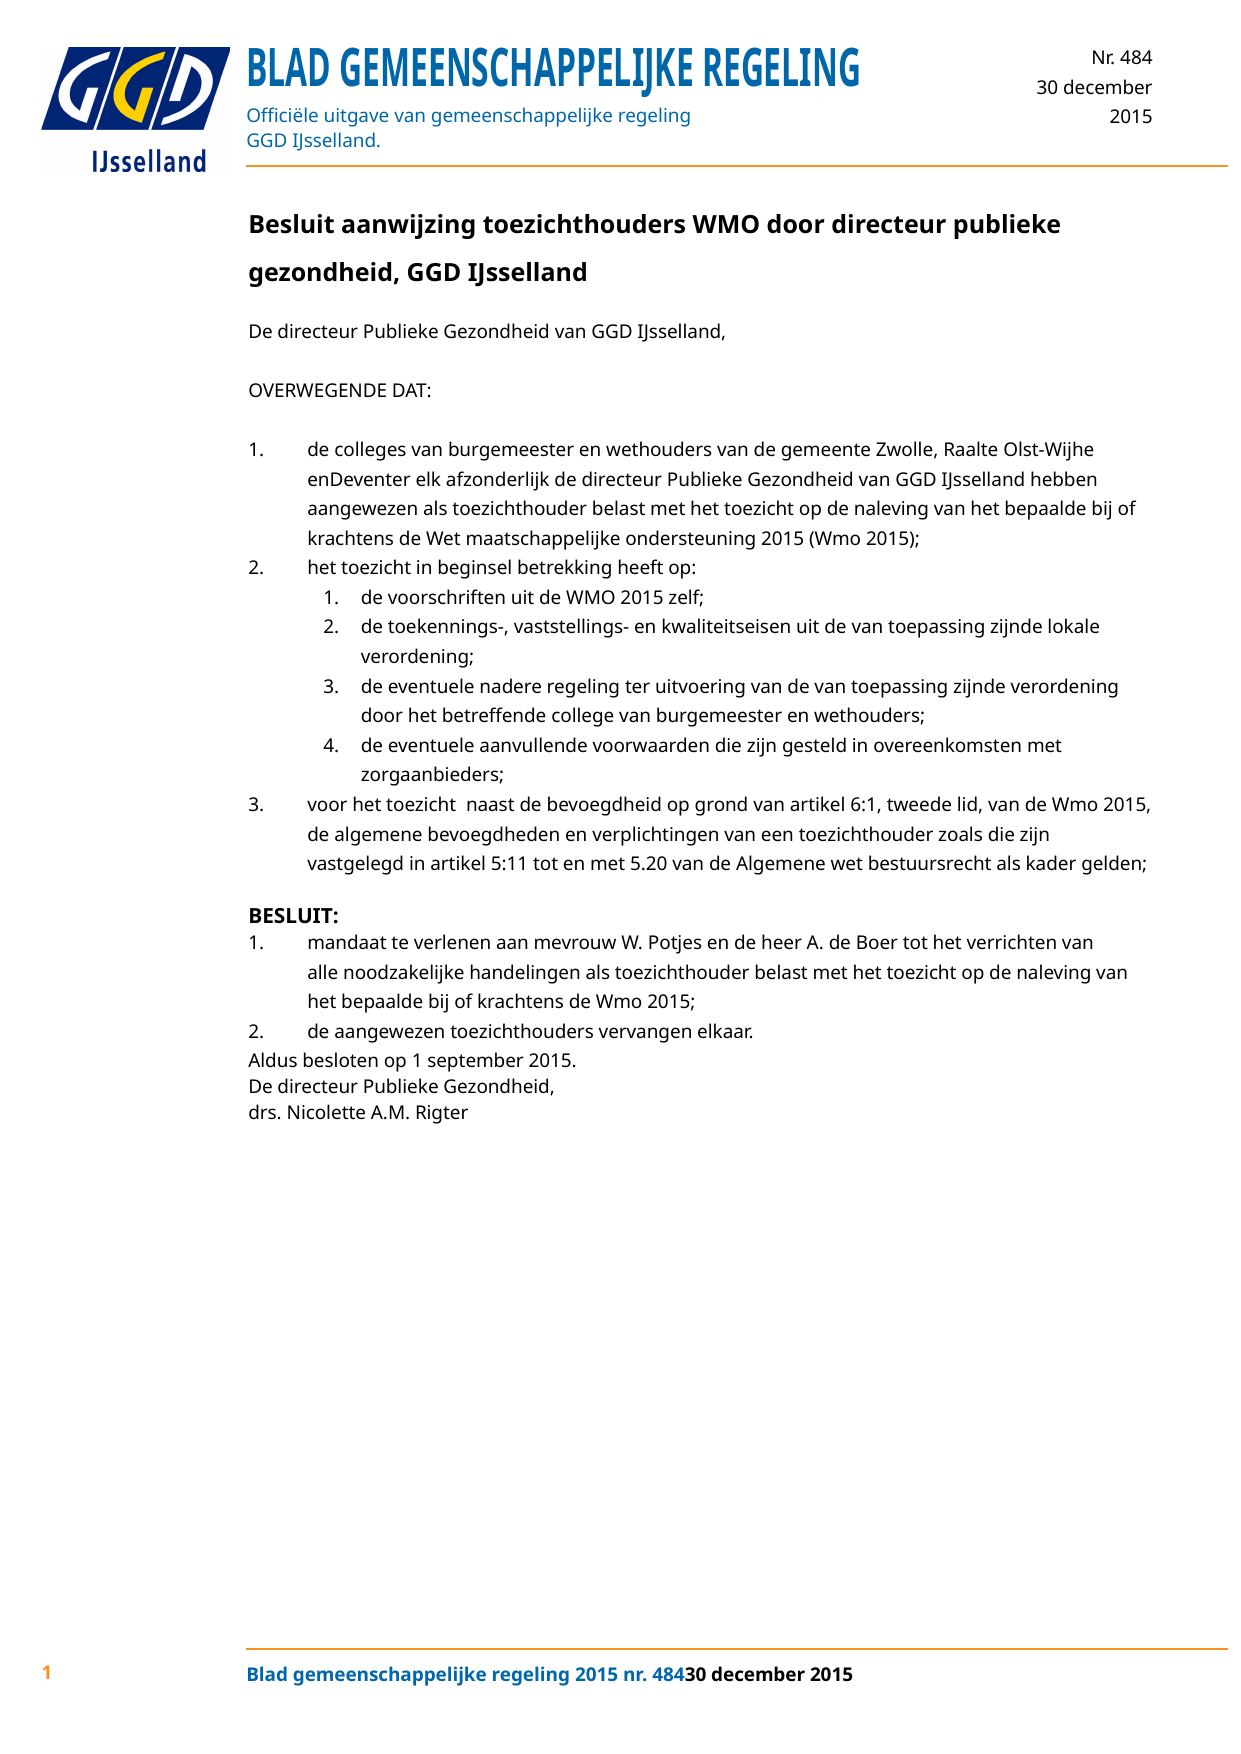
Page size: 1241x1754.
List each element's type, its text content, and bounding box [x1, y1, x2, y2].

list mandaat te verlenen aan mevrouw W. Potjes en de heer A. de Boer tot het verrichten van alle noodzakelijke handelingen als toezichthouder belast met het toezicht op de naleving van het bepaalde bij of krachtens de Wmo 2015; [248, 929, 1152, 1014]
list de voorschriften uit de WMO 2015 zelf; [323, 584, 1152, 610]
text De directeur Publieke Gezondheid van GGD IJsselland, [248, 318, 1152, 344]
list de aangewezen toezichthouders vervangen elkaar. [248, 1018, 1152, 1044]
list de eventuele aanvullende voorwaarden die zijn gesteld in overeenkomsten met zorgaanbieders; [323, 732, 1152, 787]
list de toekennings-, vaststellings- en kwaliteitseisen uit de van toepassing zijnde lokale verordening; [323, 614, 1152, 669]
list voor het toezicht naast de bevoegdheid op grond van artikel 6:1, tweede lid, van de Wmo 2015, de algemene bevoegdheden en verplichtingen van een toezichthouder zoals die zijn vastgelegd in artikel 5:11 tot en met 5.20 van de Algemene wet bestuursrecht als kader gelden; [248, 791, 1152, 876]
list het toezicht in beginsel betrekking heeft op: [248, 554, 1152, 580]
text Besluit aanwijzing toezichthouders WMO door directeur publieke gezondheid, GGD IJsselland [248, 207, 1152, 288]
picture [41, 47, 231, 172]
text OVERWEGENDE DAT: [248, 377, 1152, 403]
list de eventuele nadere regeling ter uitvoering van de van toepassing zijnde verordening door het betreffende college van burgemeester en wethouders; [323, 673, 1152, 728]
text BESLUIT: [248, 901, 1152, 929]
list de colleges van burgemeester en wethouders van de gemeente Zwolle, Raalte Olst-Wijhe enDeventer elk afzonderlijk de directeur Publieke Gezondheid van GGD IJsselland hebben aangewezen als toezichthouder belast met het toezicht op de naleving van het bepaalde bij of krachtens de Wet maatschappelijke ondersteuning 2015 (Wmo 2015); [248, 436, 1152, 551]
text De directeur Publieke Gezondheid, [248, 1073, 1152, 1099]
text Aldus besloten op 1 september 2015. [248, 1048, 1152, 1073]
text drs. Nicolette A.M. Rigter [248, 1099, 1152, 1125]
